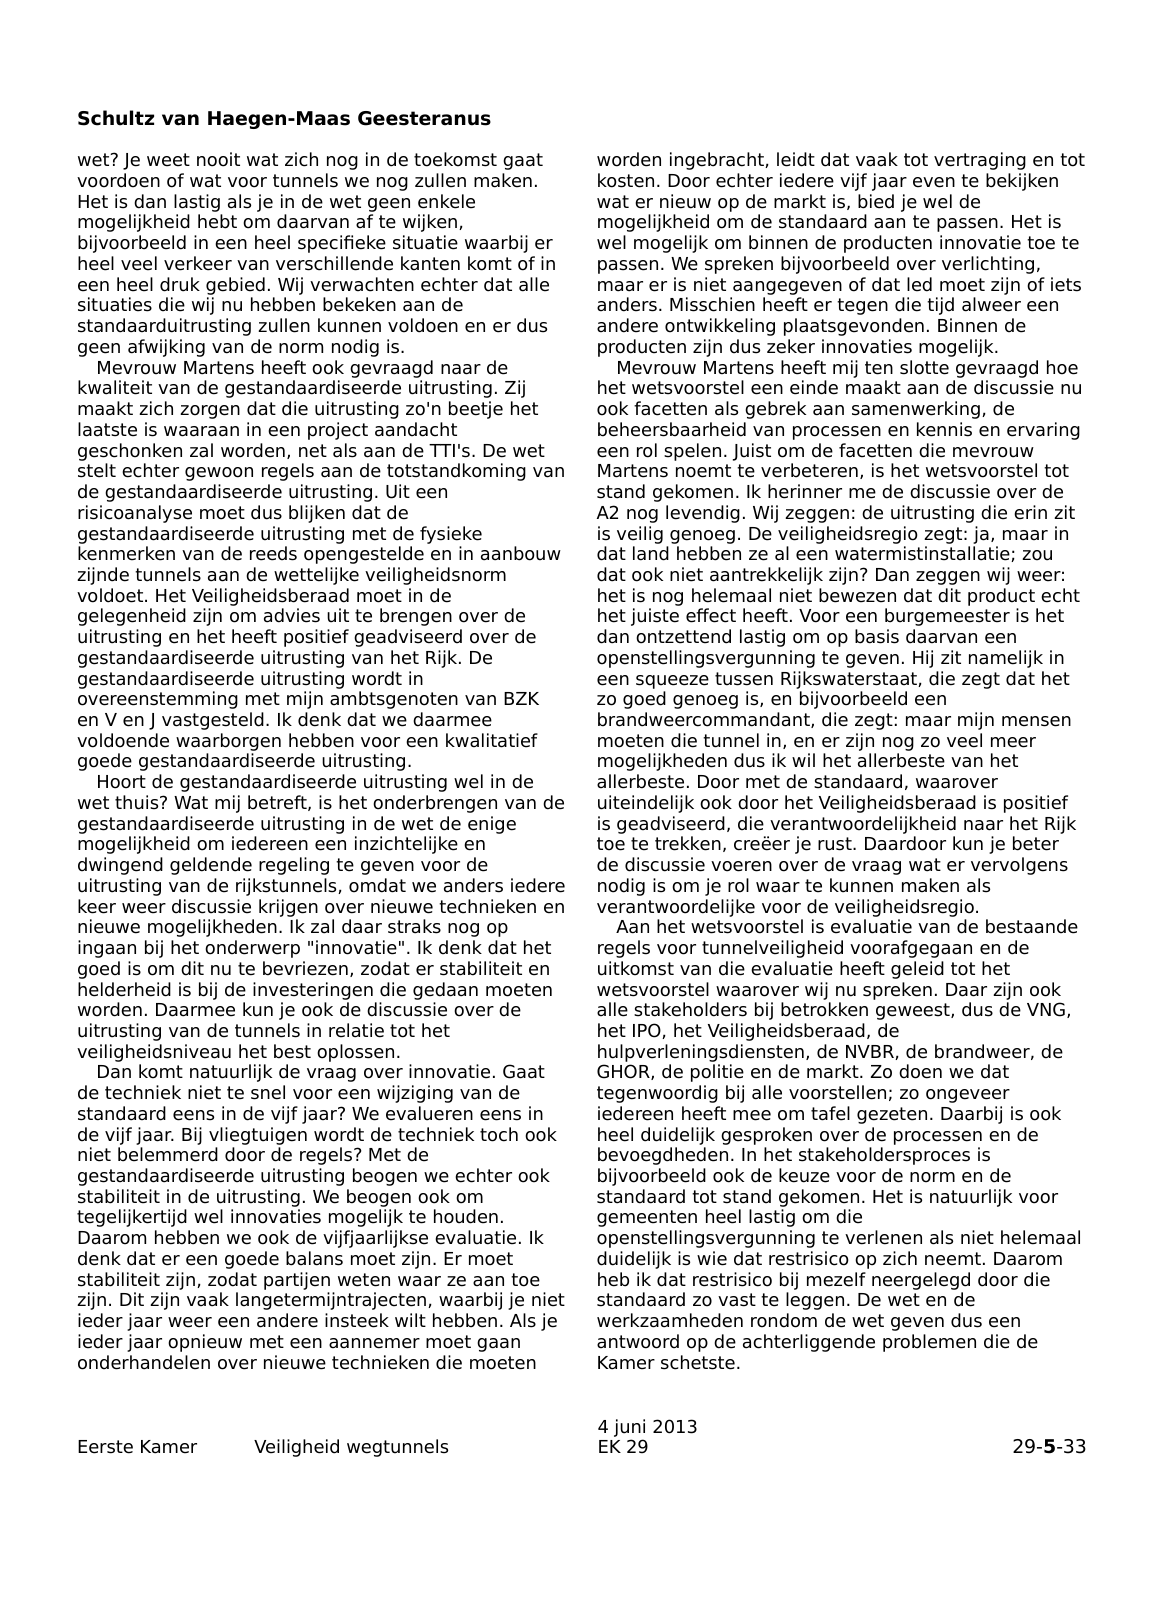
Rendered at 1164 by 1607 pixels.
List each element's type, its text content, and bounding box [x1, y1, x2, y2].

text worden ingebracht, leidt dat vaak tot vertraging en tot kosten. Door echter iedere vijf jaar even te bekijken wat er nieuw op de markt is, bied je wel de mogelijkheid om de standaard aan te passen. Het is wel mogelijk om binnen de producten innovatie toe te passen. We spreken bijvoorbeeld over verlichting, maar er is niet aangegeven of dat led moet zijn of iets anders. Misschien heeft er tegen die tijd alweer een andere ontwikkeling plaatsgevonden. Binnen de producten zijn dus zeker innovaties mogelijk. [596, 150, 1087, 357]
text Aan het wetsvoorstel is evaluatie van de bestaande regels voor tunnelveiligheid voorafgegaan en de uitkomst van die evaluatie heeft geleid tot het wetsvoorstel waarover wij nu spreken. Daar zijn ook alle stakeholders bij betrokken geweest, dus de VNG, het IPO, het Veiligheidsberaad, de hulpverleningsdiensten, de NVBR, de brandweer, de GHOR, de politie en de markt. Zo doen we dat tegenwoordig bij alle voorstellen; zo ongeveer iedereen heeft mee om tafel gezeten. Daarbij is ook heel duidelijk gesproken over de processen en de bevoegdheden. In het stakeholdersproces is bijvoorbeeld ook de keuze voor de norm en de standaard tot stand gekomen. Het is natuurlijk voor gemeenten heel lastig om die openstellingsvergunning te verlenen als niet helemaal duidelijk is wie dat restrisico op zich neemt. Daarom heb ik dat restrisico bij mezelf neergelegd door die standaard zo vast te leggen. De wet en de werkzaamheden rondom de wet geven dus een antwoord op de achterliggende problemen die de Kamer schetste. [596, 917, 1087, 1373]
text Mevrouw Martens heeft ook gevraagd naar de kwaliteit van de gestandaardiseerde uitrusting. Zij maakt zich zorgen dat die uitrusting zo'n beetje het laatste is waaraan in een project aandacht geschonken zal worden, net als aan de TTI's. De wet stelt echter gewoon regels aan de totstandkoming van de gestandaardiseerde uitrusting. Uit een risicoanalyse moet dus blijken dat de gestandaardiseerde uitrusting met de fysieke kenmerken van de reeds opengestelde en in aanbouw zijnde tunnels aan de wettelijke veiligheidsnorm voldoet. Het Veiligheidsberaad moet in de gelegenheid zijn om advies uit te brengen over de uitrusting en het heeft positief geadviseerd over de gestandaardiseerde uitrusting van het Rijk. De gestandaardiseerde uitrusting wordt in overeenstemming met mijn ambtsgenoten van BZK en V en J vastgesteld. Ik denk dat we daarmee voldoende waarborgen hebben voor een kwalitatief goede gestandaardiseerde uitrusting. [77, 357, 567, 772]
text Dan komt natuurlijk de vraag over innovatie. Gaat de techniek niet te snel voor een wijziging van de standaard eens in de vijf jaar? We evalueren eens in de vijf jaar. Bij vliegtuigen wordt de techniek toch ook niet belemmerd door de regels? Met de gestandaardiseerde uitrusting beogen we echter ook stabiliteit in de uitrusting. We beogen ook om tegelijkertijd wel innovaties mogelijk te houden. Daarom hebben we ook de vijfjaarlijkse evaluatie. Ik denk dat er een goede balans moet zijn. Er moet stabiliteit zijn, zodat partijen weten waar ze aan toe zijn. Dit zijn vaak langetermijntrajecten, waarbij je niet ieder jaar weer een andere insteek wilt hebben. Als je ieder jaar opnieuw met een aannemer moet gaan onderhandelen over nieuwe technieken die moeten [77, 1062, 567, 1373]
text Mevrouw Martens heeft mij ten slotte gevraagd hoe het wetsvoorstel een einde maakt aan de discussie nu ook facetten als gebrek aan samenwerking, de beheersbaarheid van processen en kennis en ervaring een rol spelen. Juist om de facetten die mevrouw Martens noemt te verbeteren, is het wetsvoorstel tot stand gekomen. Ik herinner me de discussie over de A2 nog levendig. Wij zeggen: de uitrusting die erin zit is veilig genoeg. De veiligheidsregio zegt: ja, maar in dat land hebben ze al een watermistinstallatie; zou dat ook niet aantrekkelijk zijn? Dan zeggen wij weer: het is nog helemaal niet bewezen dat dit product echt het juiste effect heeft. Voor een burgemeester is het dan ontzettend lastig om op basis daarvan een openstellingsvergunning te geven. Hij zit namelijk in een squeeze tussen Rijkswaterstaat, die zegt dat het zo goed genoeg is, en bijvoorbeeld een brandweercommandant, die zegt: maar mijn mensen moeten die tunnel in, en er zijn nog zo veel meer mogelijkheden dus ik wil het allerbeste van het allerbeste. Door met de standaard, waarover uiteindelijk ook door het Veiligheidsberaad is positief is geadviseerd, die verantwoordelijkheid naar het Rijk toe te trekken, creëer je rust. Daardoor kun je beter de discussie voeren over de vraag wat er vervolgens nodig is om je rol waar te kunnen maken als verantwoordelijke voor de veiligheidsregio. [596, 357, 1087, 917]
text wet? Je weet nooit wat zich nog in de toekomst gaat voordoen of wat voor tunnels we nog zullen maken. Het is dan lastig als je in de wet geen enkele mogelijkheid hebt om daarvan af te wijken, bijvoorbeeld in een heel specifieke situatie waarbij er heel veel verkeer van verschillende kanten komt of in een heel druk gebied. Wij verwachten echter dat alle situaties die wij nu hebben bekeken aan de standaarduitrusting zullen kunnen voldoen en er dus geen afwijking van de norm nodig is. [77, 150, 567, 357]
text Hoort de gestandaardiseerde uitrusting wel in de wet thuis? Wat mij betreft, is het onderbrengen van de gestandaardiseerde uitrusting in de wet de enige mogelijkheid om iedereen een inzichtelijke en dwingend geldende regeling te geven voor de uitrusting van de rijkstunnels, omdat we anders iedere keer weer discussie krijgen over nieuwe technieken en nieuwe mogelijkheden. Ik zal daar straks nog op ingaan bij het onderwerp "innovatie". Ik denk dat het goed is om dit nu te bevriezen, zodat er stabiliteit en helderheid is bij de investeringen die gedaan moeten worden. Daarmee kun je ook de discussie over de uitrusting van de tunnels in relatie tot het veiligheidsniveau het best oplossen. [77, 772, 567, 1062]
